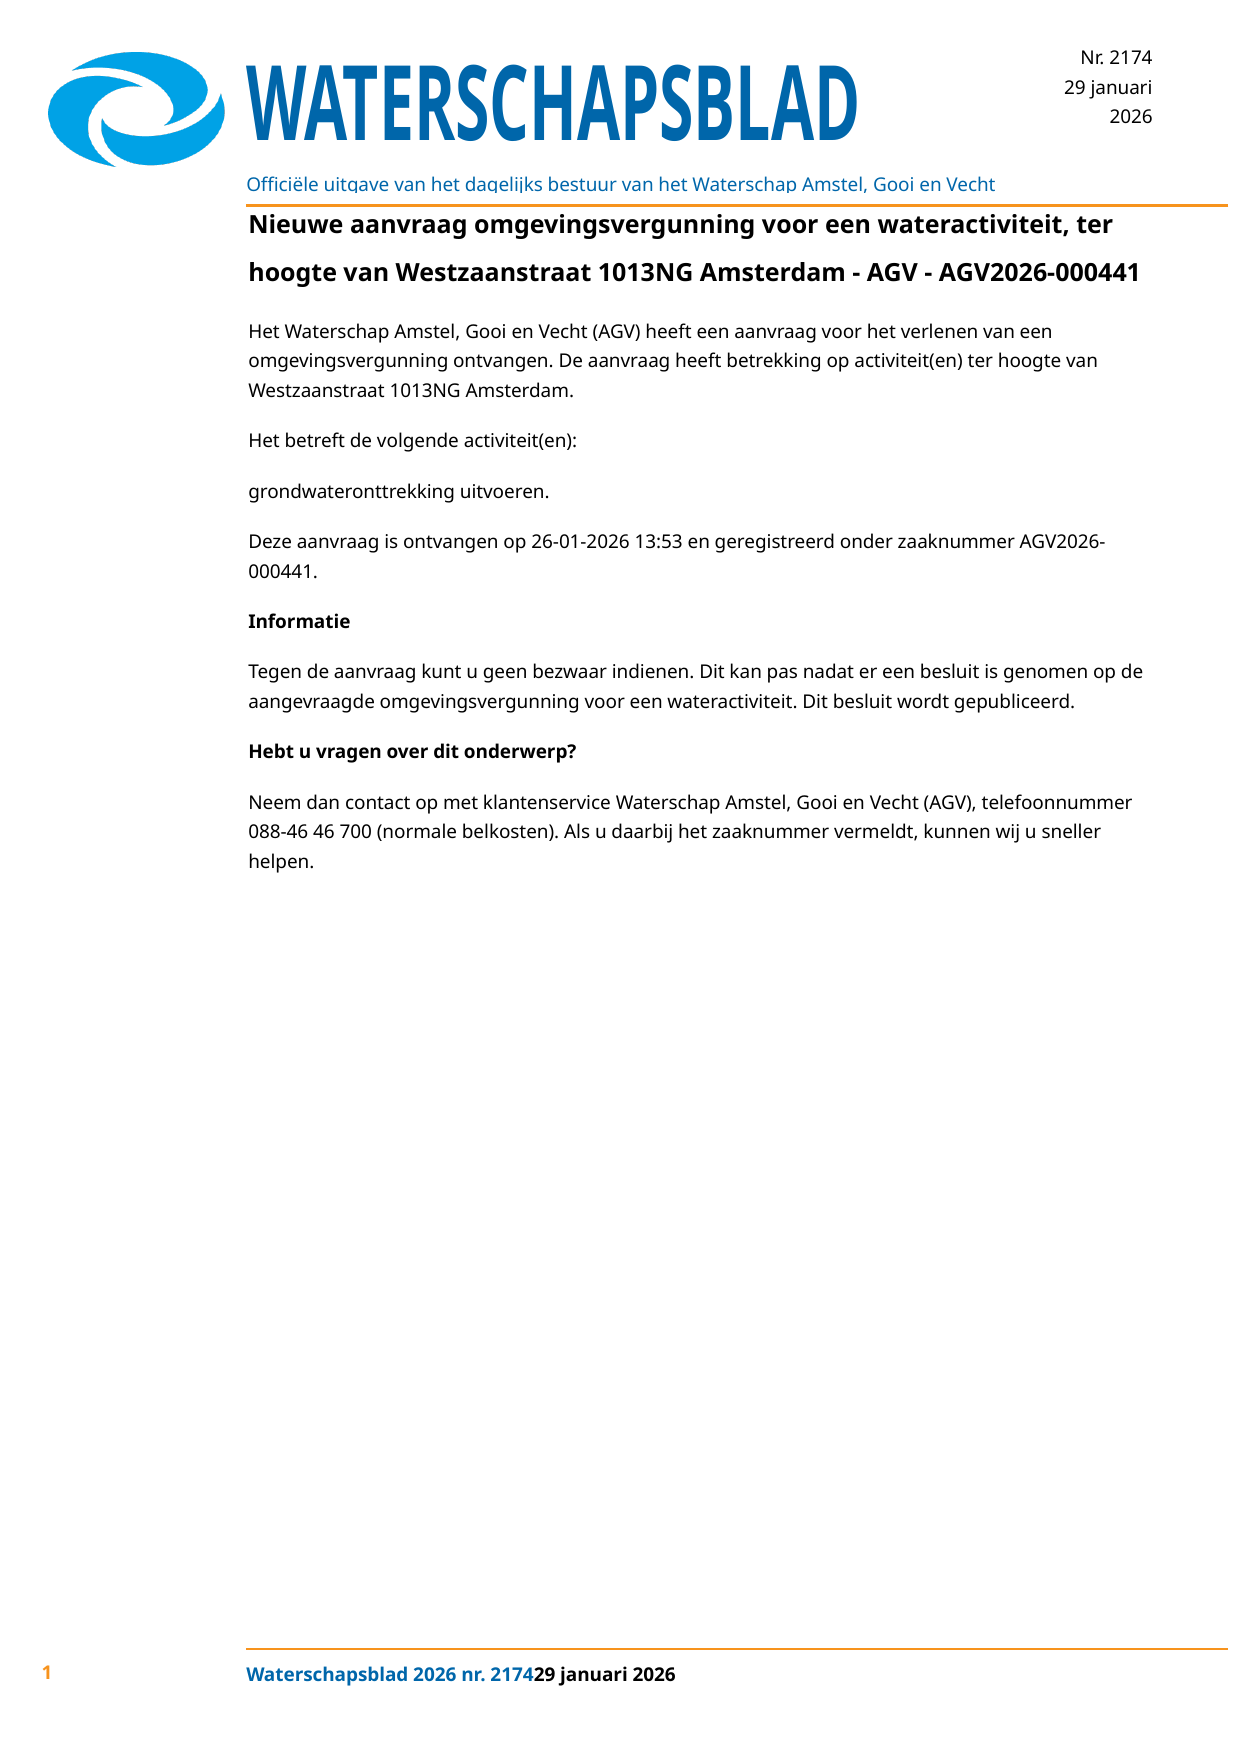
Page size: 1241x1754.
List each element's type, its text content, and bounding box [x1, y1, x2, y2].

text Nieuwe aanvraag omgevingsvergunning voor een wateractiviteit, ter hoogte van Westzaanstraat 1013NG Amsterdam - AGV - AGV2026-000441 [248, 207, 1152, 288]
text grondwateronttrekking uitvoeren. [248, 478, 1152, 504]
picture [41, 47, 231, 172]
text Hebt u vragen over dit onderwerp? [248, 739, 1152, 764]
text Tegen de aanvraag kunt u geen bezwaar indienen. Dit kan pas nadat er een besluit is genomen op de aangevraagde omgevingsvergunning voor een wateractiviteit. Dit besluit wordt gepubliceerd. [248, 659, 1152, 714]
text Deze aanvraag is ontvangen op 26-01-2026 13:53 en geregistreerd onder zaaknummer AGV2026-000441. [248, 528, 1152, 584]
text Het Waterschap Amstel, Gooi en Vecht (AGV) heeft een aanvraag voor het verlenen van een omgevingsvergunning ontvangen. De aanvraag heeft betrekking op activiteit(en) ter hoogte van Westzaanstraat 1013NG Amsterdam. [248, 318, 1152, 403]
text Informatie [248, 608, 1152, 634]
text Het betreft de volgende activiteit(en): [248, 427, 1152, 453]
text Neem dan contact op met klantenservice Waterschap Amstel, Gooi en Vecht (AGV), telefoonnummer 088-46 46 700 (normale belkosten). Als u daarbij het zaaknummer vermeldt, kunnen wij u sneller helpen. [248, 789, 1152, 874]
